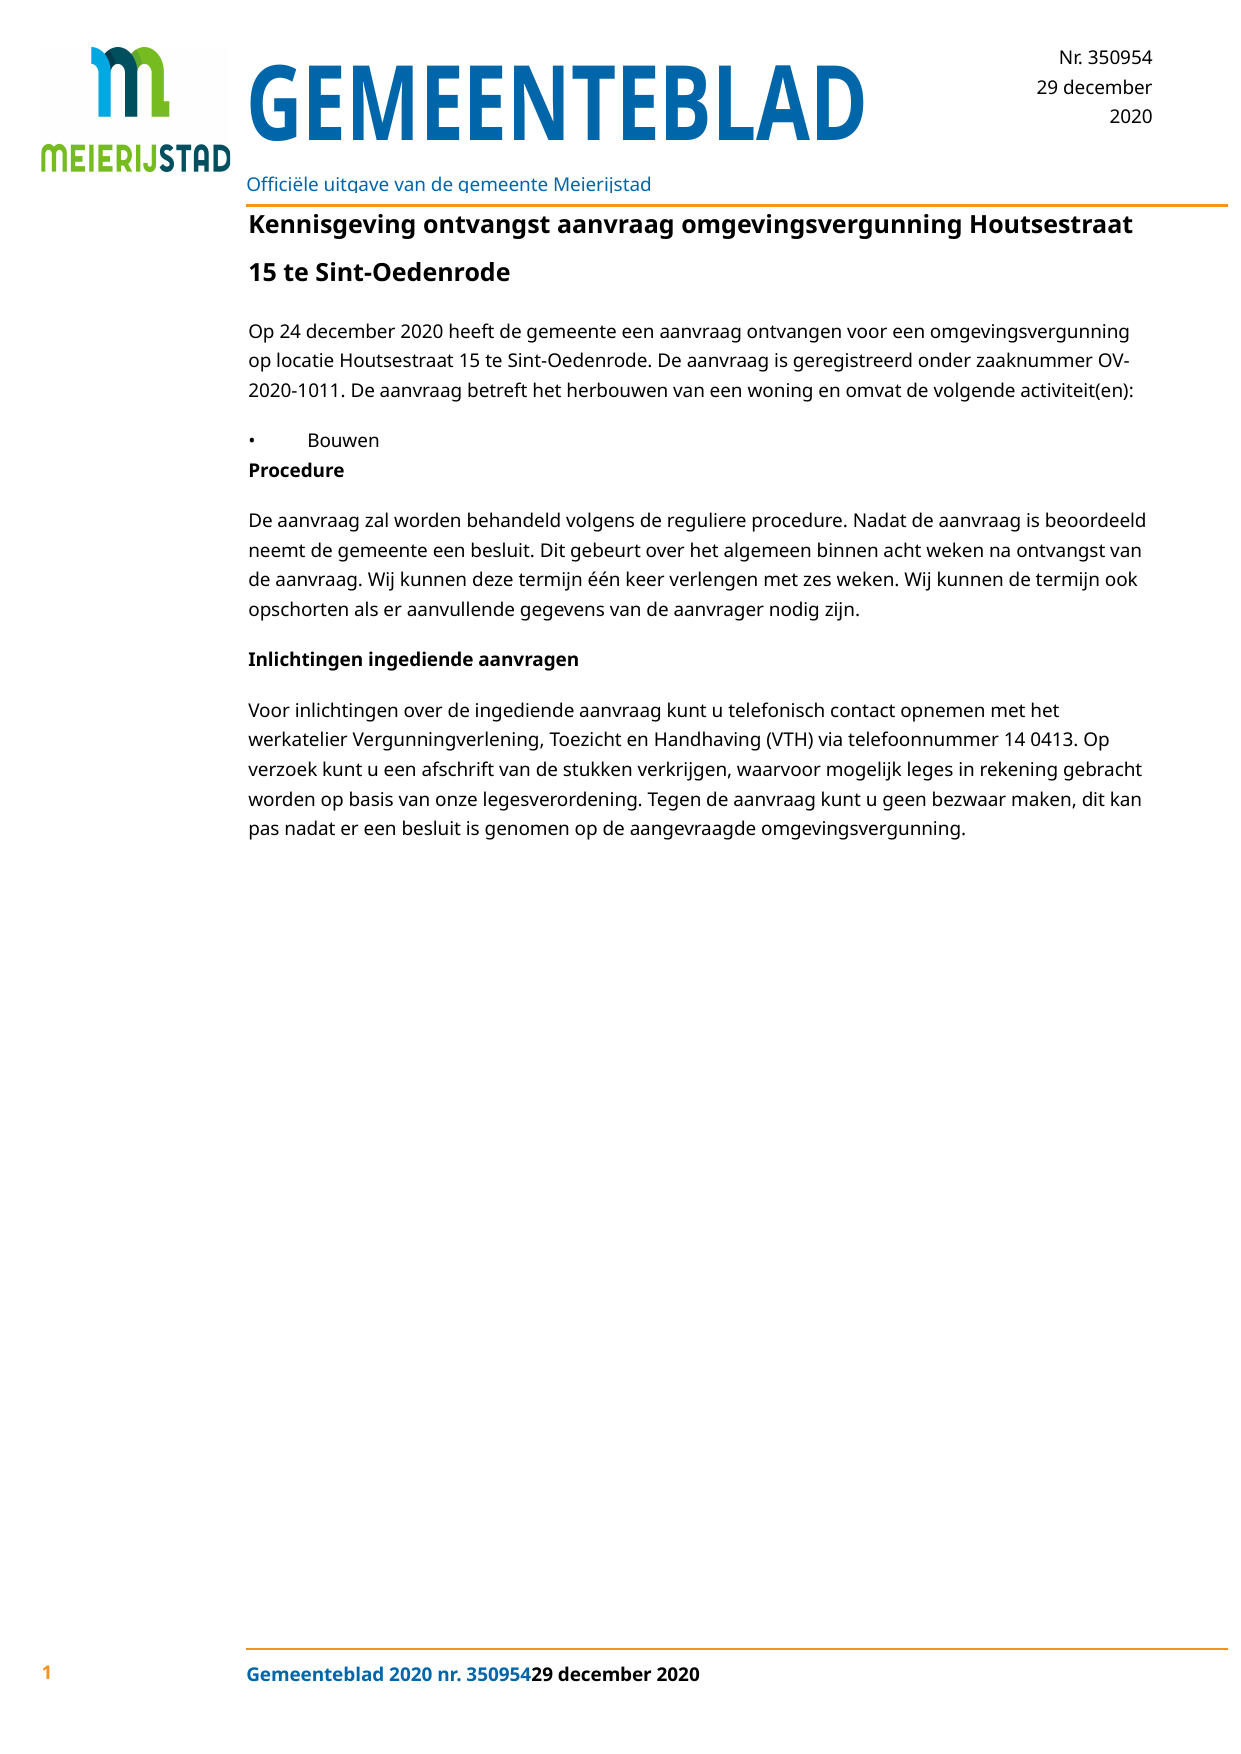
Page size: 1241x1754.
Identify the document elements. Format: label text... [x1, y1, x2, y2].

text Op 24 december 2020 heeft de gemeente een aanvraag ontvangen voor een omgevingsvergunning op locatie Houtsestraat 15 te Sint-Oedenrode. De aanvraag is geregistreerd onder zaaknummer OV-2020-1011. De aanvraag betreft het herbouwen van een woning en omvat de volgende activiteit(en): [248, 318, 1152, 403]
list Bouwen [248, 427, 1152, 453]
text Procedure [248, 457, 1152, 483]
text Voor inlichtingen over de ingediende aanvraag kunt u telefonisch contact opnemen met het werkatelier Vergunningverlening, Toezicht en Handhaving (VTH) via telefoonnummer 14 0413. Op verzoek kunt u een afschrift van de stukken verkrijgen, waarvoor mogelijk leges in rekening gebracht worden op basis van onze legesverordening. Tegen de aanvraag kunt u geen bezwaar maken, dit kan pas nadat er een besluit is genomen op de aangevraagde omgevingsvergunning. [248, 697, 1152, 841]
picture [41, 47, 231, 172]
text Inlichtingen ingediende aanvragen [248, 647, 1152, 672]
text De aanvraag zal worden behandeld volgens de reguliere procedure. Nadat de aanvraag is beoordeeld neemt de gemeente een besluit. Dit gebeurt over het algemeen binnen acht weken na ontvangst van de aanvraag. Wij kunnen deze termijn één keer verlengen met zes weken. Wij kunnen de termijn ook opschorten als er aanvullende gegevens van de aanvrager nodig zijn. [248, 507, 1152, 622]
text Kennisgeving ontvangst aanvraag omgevingsvergunning Houtsestraat 15 te Sint-Oedenrode [248, 207, 1152, 288]
